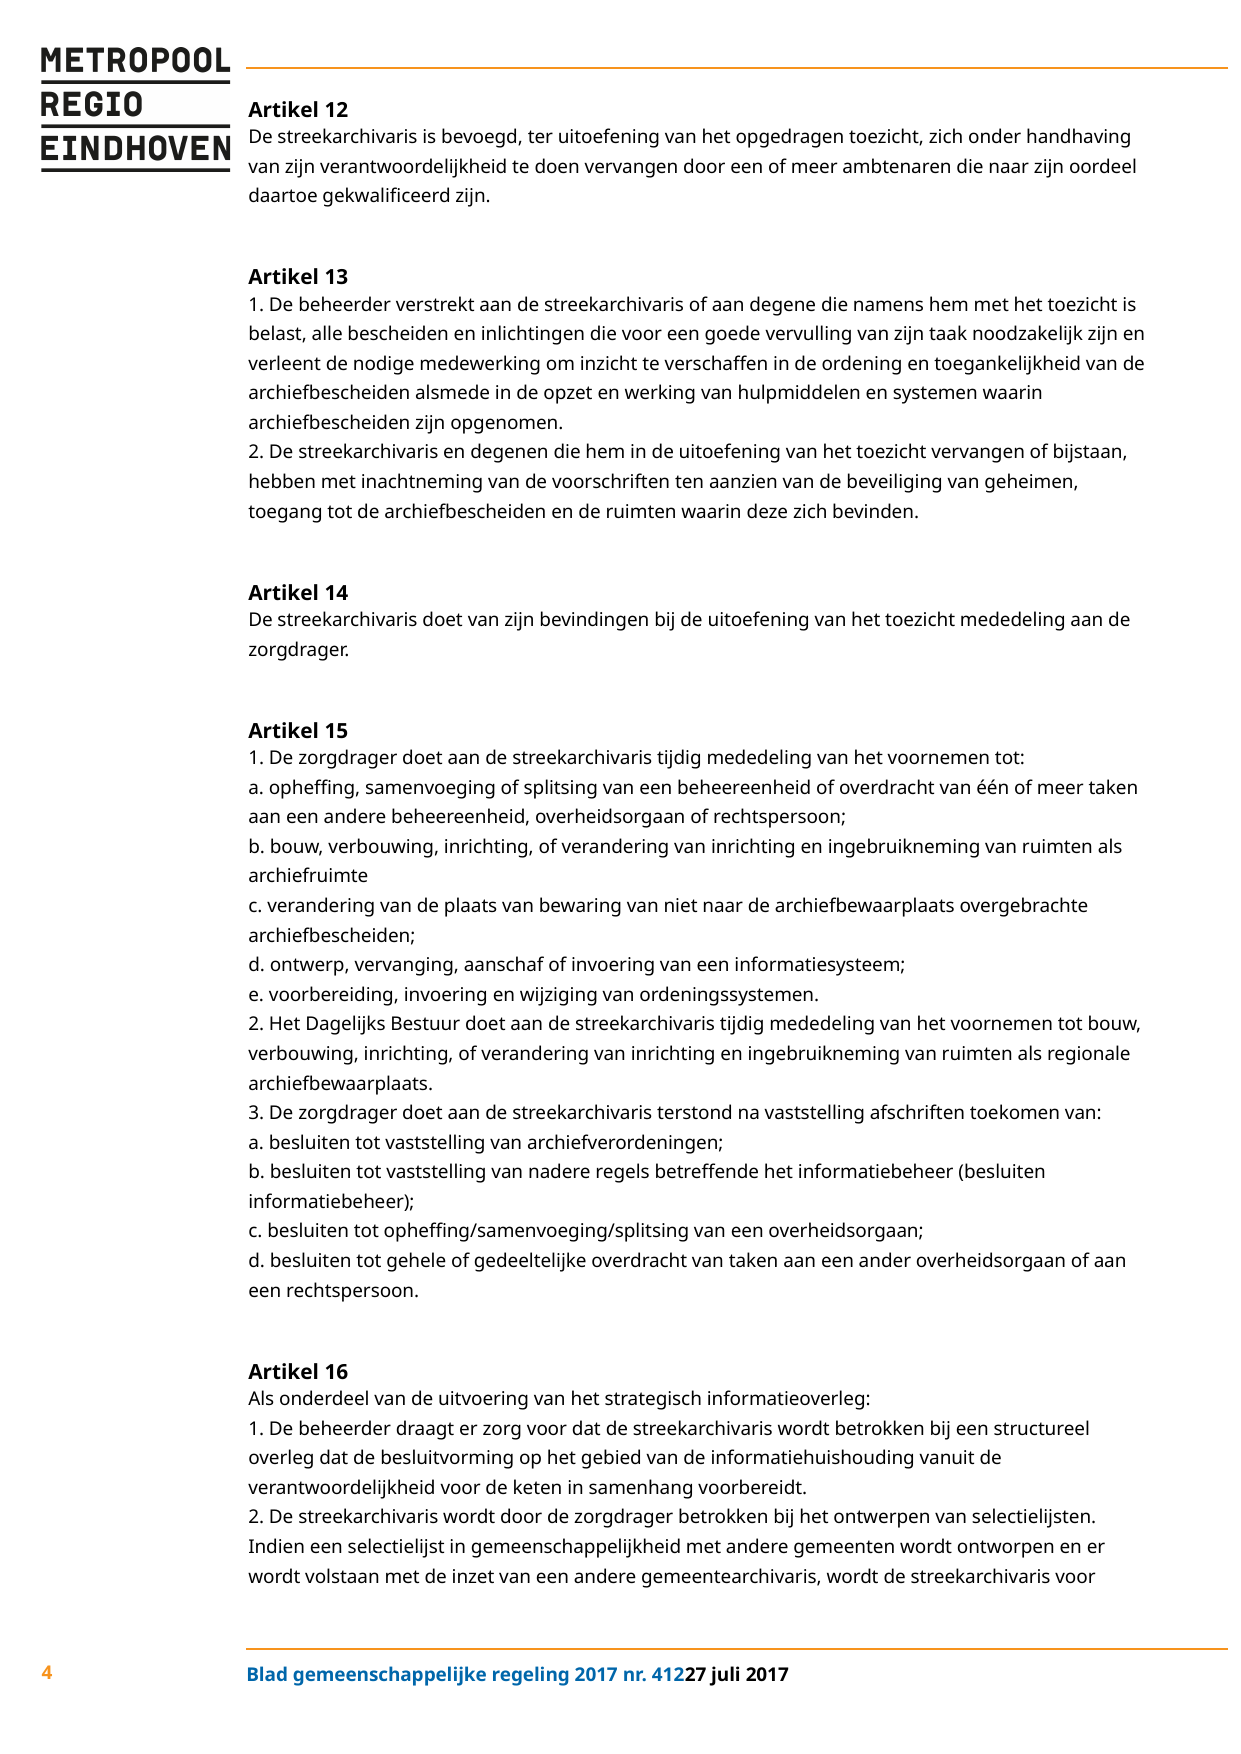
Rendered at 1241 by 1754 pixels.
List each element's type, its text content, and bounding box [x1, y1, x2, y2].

text b. besluiten tot vaststelling van nadere regels betreffende het informatiebeheer (besluiten informatiebeheer); [248, 1158, 1152, 1214]
text 3. De zorgdrager doet aan de streekarchivaris terstond na vaststelling afschriften toekomen van: [248, 1099, 1152, 1125]
text 1. De zorgdrager doet aan de streekarchivaris tijdig mededeling van het voornemen tot: [248, 744, 1152, 770]
text e. voorbereiding, invoering en wijziging van ordeningssystemen. [248, 981, 1152, 1007]
text Artikel 13 [248, 262, 1152, 291]
text 2. Het Dagelijks Bestuur doet aan de streekarchivaris tijdig mededeling van het voornemen tot bouw, verbouwing, inrichting, of verandering van inrichting en ingebruikneming van ruimten als regionale archiefbewaarplaats. [248, 1011, 1152, 1096]
text 2. De streekarchivaris wordt door de zorgdrager betrokken bij het ontwerpen van selectielijsten. Indien een selectielijst in gemeenschappelijkheid met andere gemeenten wordt ontworpen en er wordt volstaan met de inzet van een andere gemeentearchivaris, wordt de streekarchivaris voor [248, 1504, 1152, 1588]
text De streekarchivaris doet van zijn bevindingen bij de uitoefening van het toezicht mededeling aan de zorgdrager. [248, 606, 1152, 662]
text Artikel 15 [248, 716, 1152, 744]
text De streekarchivaris is bevoegd, ter uitoefening van het opgedragen toezicht, zich onder handhaving van zijn verantwoordelijkheid te doen vervangen door een of meer ambtenaren die naar zijn oordeel daartoe gekwalificeerd zijn. [248, 123, 1152, 208]
text 1. De beheerder verstrekt aan de streekarchivaris of aan degene die namens hem met het toezicht is belast, alle bescheiden en inlichtingen die voor een goede vervulling van zijn taak noodzakelijk zijn en verleent de nodige medewerking om inzicht te verschaffen in de ordening en toegankelijkheid van de archiefbescheiden alsmede in de opzet en werking van hulpmiddelen en systemen waarin archiefbescheiden zijn opgenomen. [248, 291, 1152, 435]
text a. opheffing, samenvoeging of splitsing van een beheereenheid of overdracht van één of meer taken aan een andere beheereenheid, overheidsorgaan of rechtspersoon; [248, 774, 1152, 829]
text Artikel 14 [248, 578, 1152, 606]
text Als onderdeel van de uitvoering van het strategisch informatieoverleg: [248, 1385, 1152, 1411]
text a. besluiten tot vaststelling van archiefverordeningen; [248, 1129, 1152, 1155]
text c. besluiten tot opheffing/samenvoeging/splitsing van een overheidsorgaan; [248, 1218, 1152, 1243]
text 1. De beheerder draagt er zorg voor dat de streekarchivaris wordt betrokken bij een structureel overleg dat de besluitvorming op het gebied van de informatiehuishouding vanuit de verantwoordelijkheid voor de keten in samenhang voorbereidt. [248, 1415, 1152, 1500]
text Artikel 12 [248, 95, 1152, 123]
text d. besluiten tot gehele of gedeeltelijke overdracht van taken aan een ander overheidsorgaan of aan een rechtspersoon. [248, 1247, 1152, 1303]
text d. ontwerp, vervanging, aanschaf of invoering van een informatiesysteem; [248, 951, 1152, 977]
text Artikel 16 [248, 1357, 1152, 1385]
text b. bouw, verbouwing, inrichting, of verandering van inrichting en ingebruikneming van ruimten als archiefruimte [248, 833, 1152, 888]
picture [41, 47, 231, 172]
text c. verandering van de plaats van bewaring van niet naar de archiefbewaarplaats overgebrachte archiefbescheiden; [248, 892, 1152, 948]
text 2. De streekarchivaris en degenen die hem in de uitoefening van het toezicht vervangen of bijstaan, hebben met inachtneming van de voorschriften ten aanzien van de beveiliging van geheimen, toegang tot de archiefbescheiden en de ruimten waarin deze zich bevinden. [248, 439, 1152, 524]
